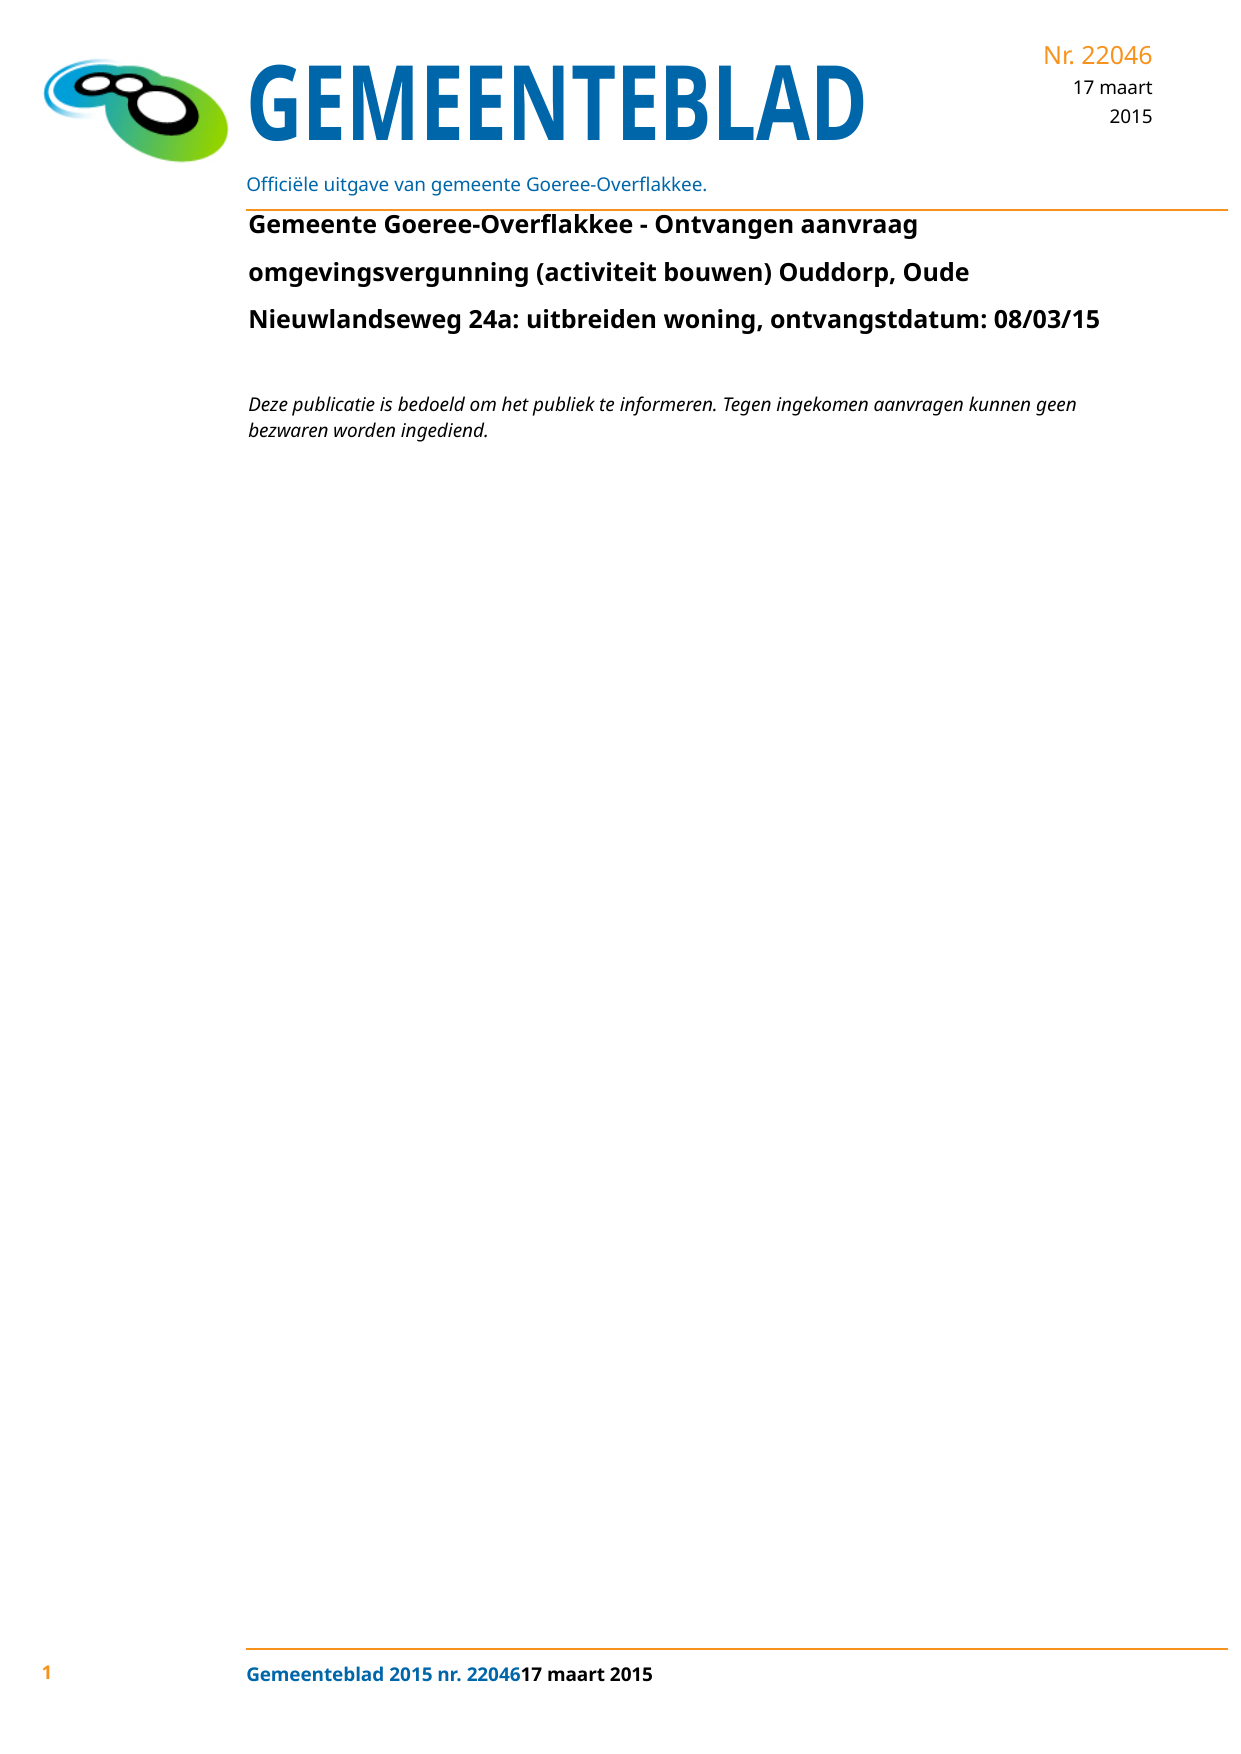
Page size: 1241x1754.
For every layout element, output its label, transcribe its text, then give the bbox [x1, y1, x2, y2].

text Deze publicatie is bedoeld om het publiek te informeren. Tegen ingekomen aanvragen kunnen geen bezwaren worden ingediend. [248, 391, 1152, 443]
picture [41, 47, 231, 172]
text Gemeente Goeree-Overflakkee - Ontvangen aanvraag omgevingsvergunning (activiteit bouwen) Ouddorp, Oude Nieuwlandseweg 24a: uitbreiden woning, ontvangstdatum: 08/03/15 [248, 211, 1152, 336]
